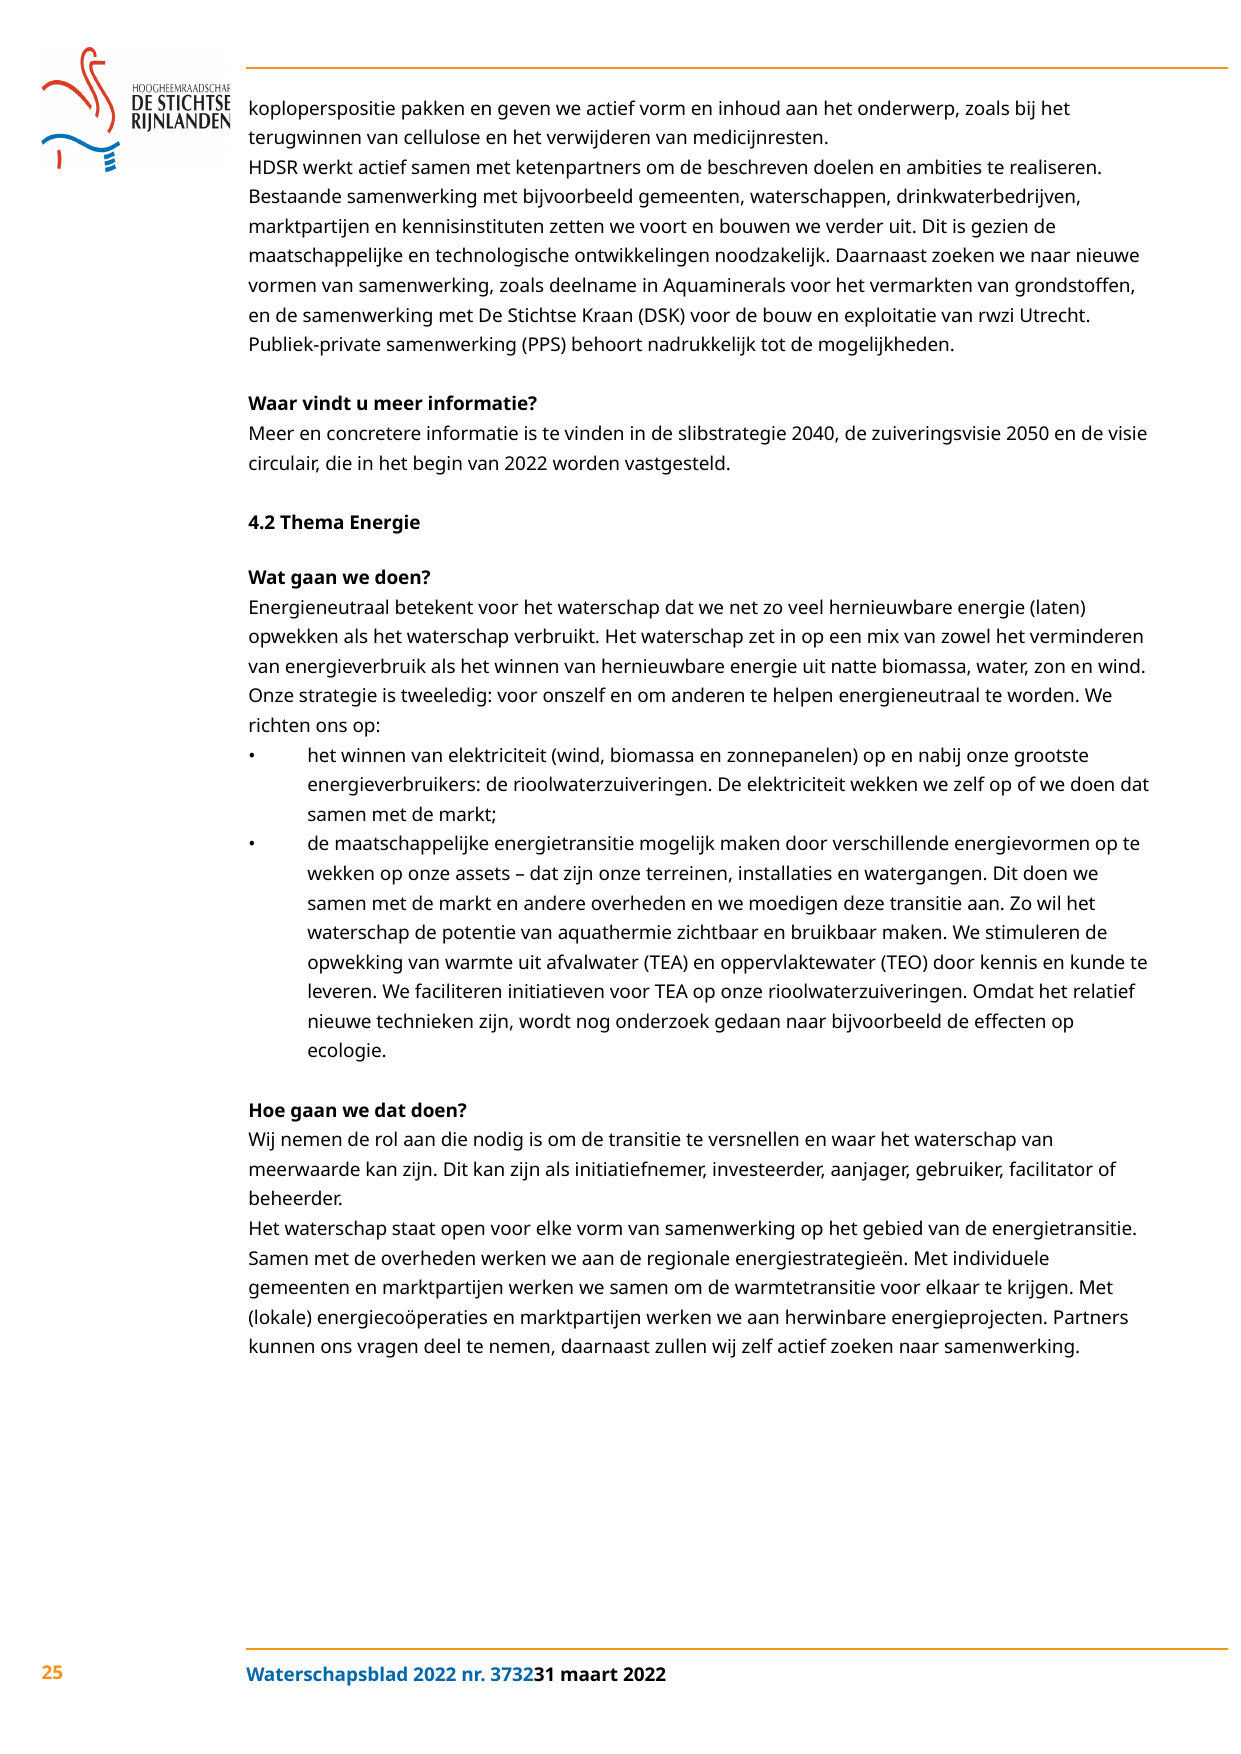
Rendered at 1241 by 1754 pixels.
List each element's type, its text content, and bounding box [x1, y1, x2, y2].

text Hoe gaan we dat doen? [248, 1097, 1152, 1122]
picture [41, 47, 231, 172]
text Waar vindt u meer informatie? [248, 391, 1152, 416]
list de maatschappelijke energietransitie mogelijk maken door verschillende energievormen op te wekken op onze assets – dat zijn onze terreinen, installaties en watergangen. Dit doen we samen met de markt en andere overheden en we moedigen deze transitie aan. Zo wil het waterschap de potentie van aquathermie zichtbaar en bruikbaar maken. We stimuleren de opwekking van warmte uit afvalwater (TEA) en oppervlaktewater (TEO) door kennis en kunde te leveren. We faciliteren initiatieven voor TEA op onze rioolwaterzuiveringen. Omdat het relatief nieuwe technieken zijn, wordt nog onderzoek gedaan naar bijvoorbeeld de effecten op ecologie. [248, 831, 1152, 1063]
text Meer en concretere informatie is te vinden in de slibstrategie 2040, de zuiveringsvisie 2050 en de visie circulair, die in het begin van 2022 worden vastgesteld. [248, 420, 1152, 476]
text Energieneutraal betekent voor het waterschap dat we net zo veel hernieuwbare energie (laten) opwekken als het waterschap verbruikt. Het waterschap zet in op een mix van zowel het verminderen van energieverbruik als het winnen van hernieuwbare energie uit natte biomassa, water, zon en wind. Onze strategie is tweeledig: voor onszelf en om anderen te helpen energieneutraal te worden. We richten ons op: [248, 594, 1152, 738]
text koploperspositie pakken en geven we actief vorm en inhoud aan het onderwerp, zoals bij het terugwinnen van cellulose en het verwijderen van medicijnresten. [248, 95, 1152, 150]
text 4.2 Thema Energie [248, 509, 1152, 535]
list het winnen van elektriciteit (wind, biomassa en zonnepanelen) op en nabij onze grootste energieverbruikers: de rioolwaterzuiveringen. De elektriciteit wekken we zelf op of we doen dat samen met de markt; [248, 742, 1152, 827]
text HDSR werkt actief samen met ketenpartners om de beschreven doelen en ambities te realiseren. Bestaande samenwerking met bijvoorbeeld gemeenten, waterschappen, drinkwaterbedrijven, marktpartijen en kennisinstituten zetten we voort en bouwen we verder uit. Dit is gezien de maatschappelijke en technologische ontwikkelingen noodzakelijk. Daarnaast zoeken we naar nieuwe vormen van samenwerking, zoals deelname in Aquaminerals voor het vermarkten van grondstoffen, en de samenwerking met De Stichtse Kraan (DSK) voor de bouw en exploitatie van rwzi Utrecht. Publiek-private samenwerking (PPS) behoort nadrukkelijk tot de mogelijkheden. [248, 154, 1152, 357]
text Het waterschap staat open voor elke vorm van samenwerking op het gebied van de energietransitie. Samen met de overheden werken we aan de regionale energiestrategieën. Met individuele gemeenten en marktpartijen werken we samen om de warmtetransitie voor elkaar te krijgen. Met (lokale) energiecoöperaties en marktpartijen werken we aan herwinbare energieprojecten. Partners kunnen ons vragen deel te nemen, daarnaast zullen wij zelf actief zoeken naar samenwerking. [248, 1215, 1152, 1359]
text Wij nemen de rol aan die nodig is om de transitie te versnellen en waar het waterschap van meerwaarde kan zijn. Dit kan zijn als initiatiefnemer, investeerder, aanjager, gebruiker, facilitator of beheerder. [248, 1126, 1152, 1211]
text Wat gaan we doen? [248, 564, 1152, 590]
